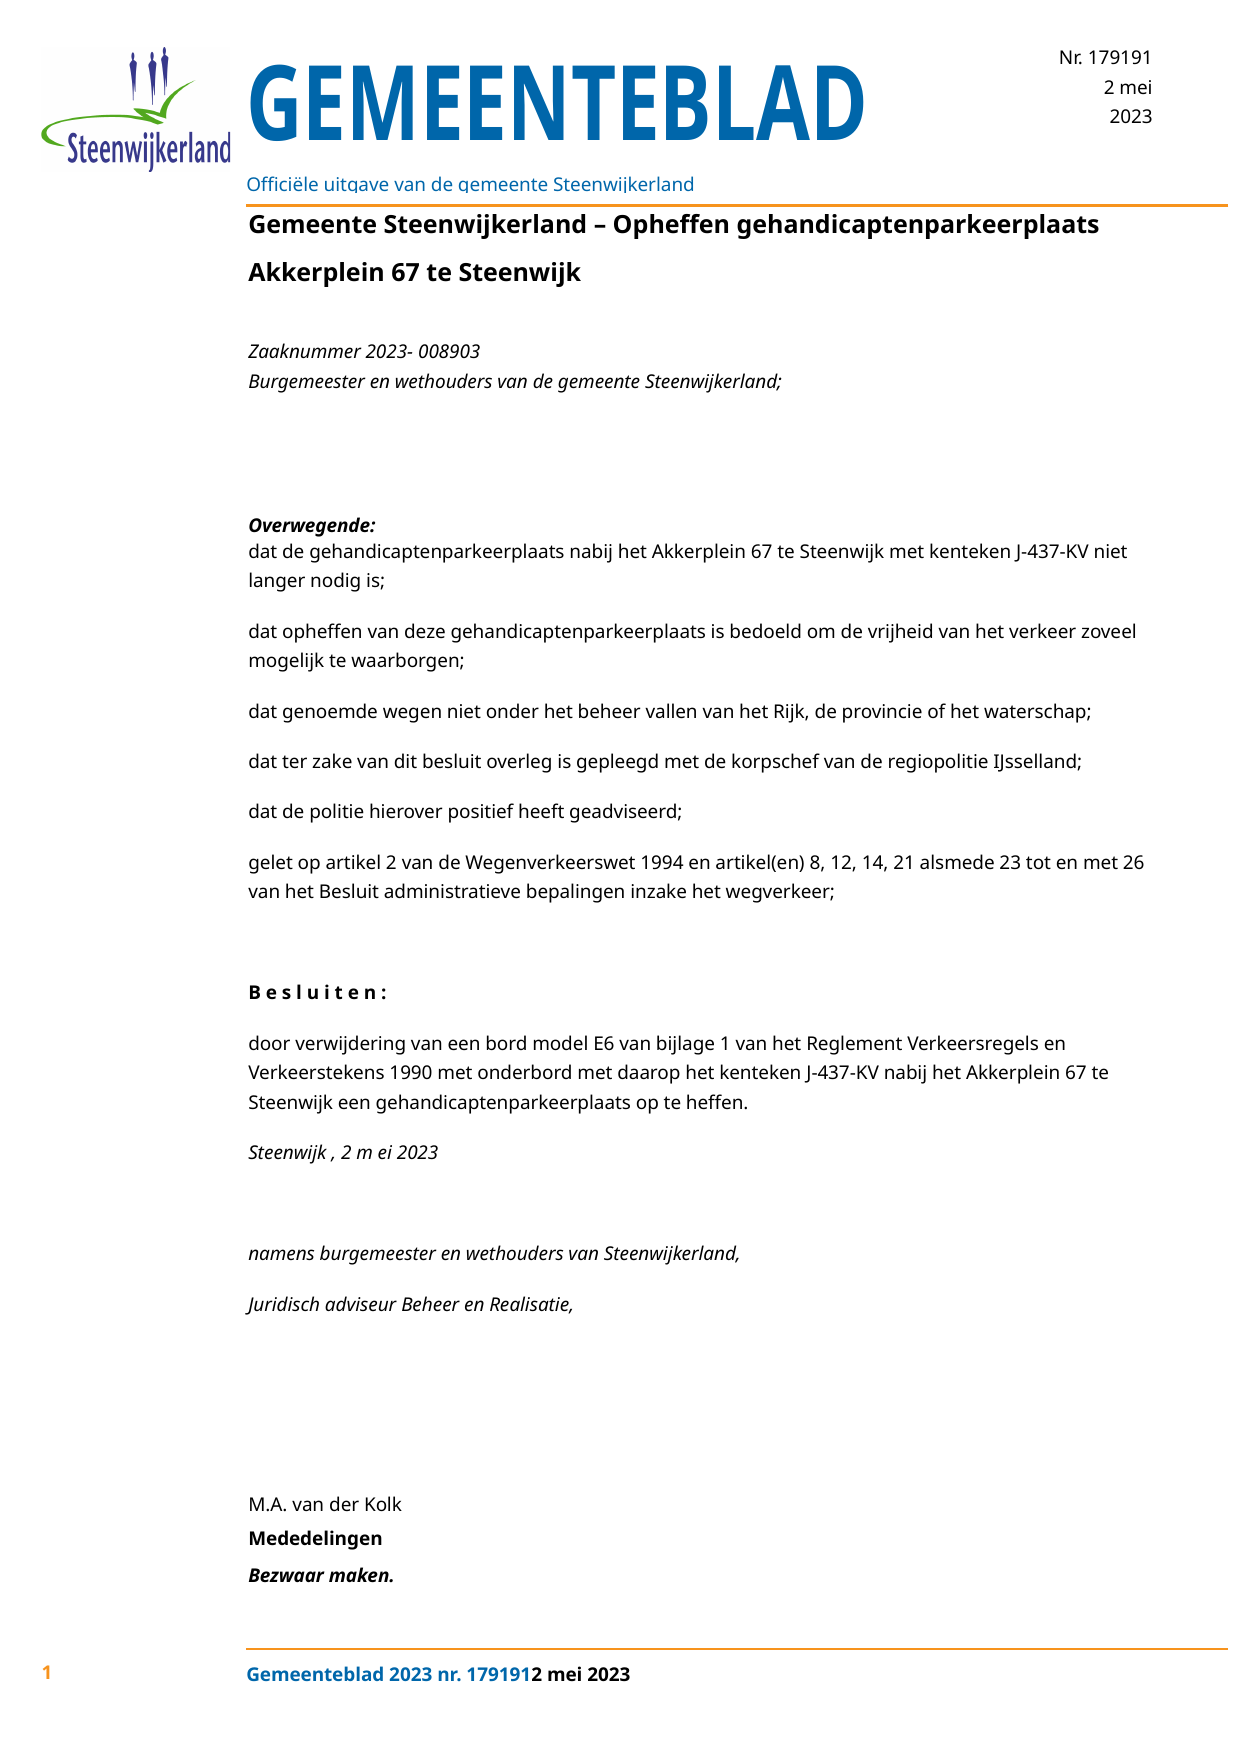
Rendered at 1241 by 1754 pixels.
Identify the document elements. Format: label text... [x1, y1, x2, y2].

text Juridisch adviseur Beheer en Realisatie, [248, 1291, 1152, 1317]
text M.A. van der Kolk [248, 1491, 1152, 1517]
text dat opheffen van deze gehandicaptenparkeerplaats is bedoeld om de vrijheid van het verkeer zoveel mogelijk te waarborgen; [248, 618, 1152, 673]
text gelet op artikel 2 van de Wegenverkeerswet 1994 en artikel(en) 8, 12, 14, 21 alsmede 23 tot en met 26 van het Besluit administratieve bepalingen inzake het wegverkeer; [248, 849, 1152, 904]
text B e s l u i t e n : [248, 979, 1152, 1005]
text namens burgemeester en wethouders van Steenwijkerland, [248, 1240, 1152, 1266]
text dat ter zake van dit besluit overleg is gepleegd met de korpschef van de regiopolitie IJsselland; [248, 748, 1152, 774]
text door verwijdering van een bord model E6 van bijlage 1 van het Reglement Verkeersregels en Verkeerstekens 1990 met onderbord met daarop het kenteken J-437-KV nabij het Akkerplein 67 te Steenwijk een gehandicaptenparkeerplaats op te heffen. [248, 1030, 1152, 1115]
text Zaaknummer 2023- 008903 [248, 339, 1152, 364]
text Gemeente Steenwijkerland – Opheffen gehandicaptenparkeerplaats Akkerplein 67 te Steenwijk [248, 207, 1152, 288]
picture [41, 47, 231, 172]
text Burgemeester en wethouders van de gemeente Steenwijkerland; [248, 368, 1152, 394]
text Steenwijk , 2 m ei 2023 [248, 1139, 1152, 1165]
text Mededelingen [248, 1530, 1152, 1549]
text dat de politie hierover positief heeft geadviseerd; [248, 799, 1152, 824]
text Bezwaar maken. [248, 1567, 1152, 1587]
text Overwegende: [248, 512, 1152, 538]
text dat genoemde wegen niet onder het beheer vallen van het Rijk, de provincie of het waterschap; [248, 698, 1152, 724]
text dat de gehandicaptenparkeerplaats nabij het Akkerplein 67 te Steenwijk met kenteken J-437-KV niet langer nodig is; [248, 538, 1152, 593]
